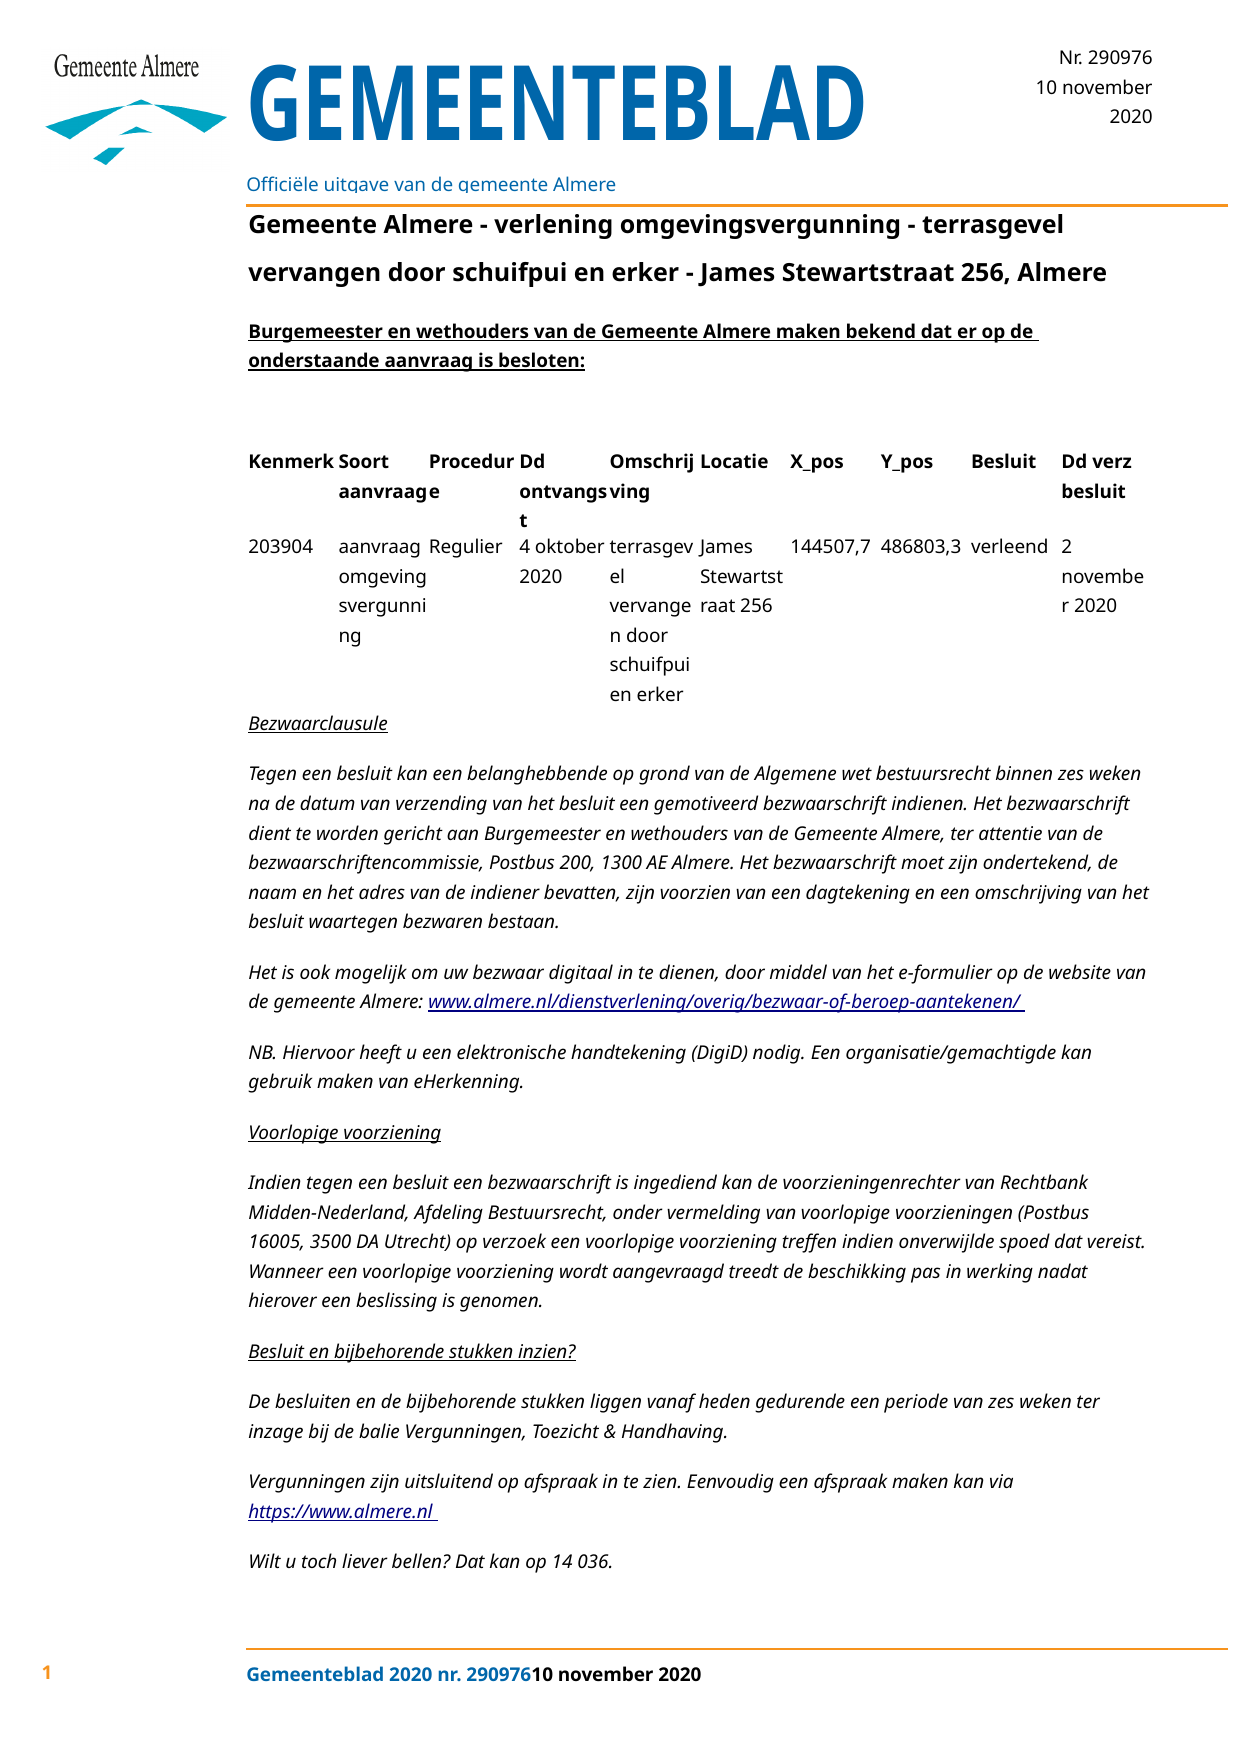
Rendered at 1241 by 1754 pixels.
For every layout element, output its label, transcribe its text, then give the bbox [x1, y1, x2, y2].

table_header Kenmerk [248, 449, 338, 533]
text Bezwaarclausule [248, 710, 1152, 736]
table_cell 203904 [248, 533, 338, 707]
text Wilt u toch liever bellen? Dat kan op 14 036. [248, 1548, 1152, 1574]
table_header X_pos [790, 449, 881, 533]
table_header Besluit [971, 449, 1061, 533]
text NB. Hiervoor heeft u een elektronische handtekening (DigiD) nodig. Een organisatie/gemachtigde kan gebruik maken van eHerkenning. [248, 1039, 1152, 1094]
table_header Dd verz besluit [1061, 449, 1152, 533]
text Gemeente Almere - verlening omgevingsvergunning - terrasgevel vervangen door schuifpui en erker - James Stewartstraat 256, Almere [248, 207, 1152, 288]
table_cell verleend [971, 533, 1061, 707]
text Het is ook mogelijk om uw bezwaar digitaal in te dienen, door middel van het e-formulier op de website van de gemeente Almere: www.almere.nl/dienstverlening/overig/bezwaar-of-beroep-aantekenen/ [248, 959, 1152, 1014]
text Indien tegen een besluit een bezwaarschrift is ingediend kan de voorzieningenrechter van Rechtbank Midden-Nederland, Afdeling Bestuursrecht, onder vermelding van voorlopige voorzieningen (Postbus 16005, 3500 DA Utrecht) op verzoek een voorlopige voorziening treffen indien onverwijlde spoed dat vereist. Wanneer een voorlopige voorziening wordt aangevraagd treedt de beschikking pas in werking nadat hierover een beslissing is genomen. [248, 1169, 1152, 1313]
table_cell aanvraag omgevingsvergunning [338, 533, 429, 707]
table_cell James Stewartstraat 256 [700, 533, 790, 707]
table_cell 486803,3 [881, 533, 971, 707]
table_cell 144507,7 [790, 533, 881, 707]
table_header Y_pos [881, 449, 971, 533]
text De besluiten en de bijbehorende stukken liggen vanaf heden gedurende een periode van zes weken ter inzage bij de balie Vergunningen, Toezicht & Handhaving. [248, 1388, 1152, 1444]
table_header Soort aanvraag [338, 449, 429, 533]
table_header Dd ontvangst [519, 449, 609, 533]
table_cell Regulier [429, 533, 519, 707]
picture [41, 47, 231, 172]
table_header Procedure [429, 449, 519, 533]
table_cell 4 oktober 2020 [519, 533, 609, 707]
table_header Omschrijving [609, 449, 700, 533]
table_cell 2 november 2020 [1061, 533, 1152, 707]
table_cell terrasgevel vervangen door schuifpui en erker [609, 533, 700, 707]
text Besluit en bijbehorende stukken inzien? [248, 1338, 1152, 1364]
text Tegen een besluit kan een belanghebbende op grond van de Algemene wet bestuursrecht binnen zes weken na de datum van verzending van het besluit een gemotiveerd bezwaarschrift indienen. Het bezwaarschrift dient te worden gericht aan Burgemeester en wethouders van de Gemeente Almere, ter attentie van de bezwaarschriftencommissie, Postbus 200, 1300 AE Almere. Het bezwaarschrift moet zijn ondertekend, de naam en het adres van de indiener bevatten, zijn voorzien van een dagtekening en een omschrijving van het besluit waartegen bezwaren bestaan. [248, 761, 1152, 934]
text Vergunningen zijn uitsluitend op afspraak in te zien. Eenvoudig een afspraak maken kan via https://www.almere.nl [248, 1468, 1152, 1524]
table_header Locatie [700, 449, 790, 533]
text Burgemeester en wethouders van de Gemeente Almere maken bekend dat er op de onderstaande aanvraag is besloten: [248, 318, 1152, 373]
text Voorlopige voorziening [248, 1119, 1152, 1145]
